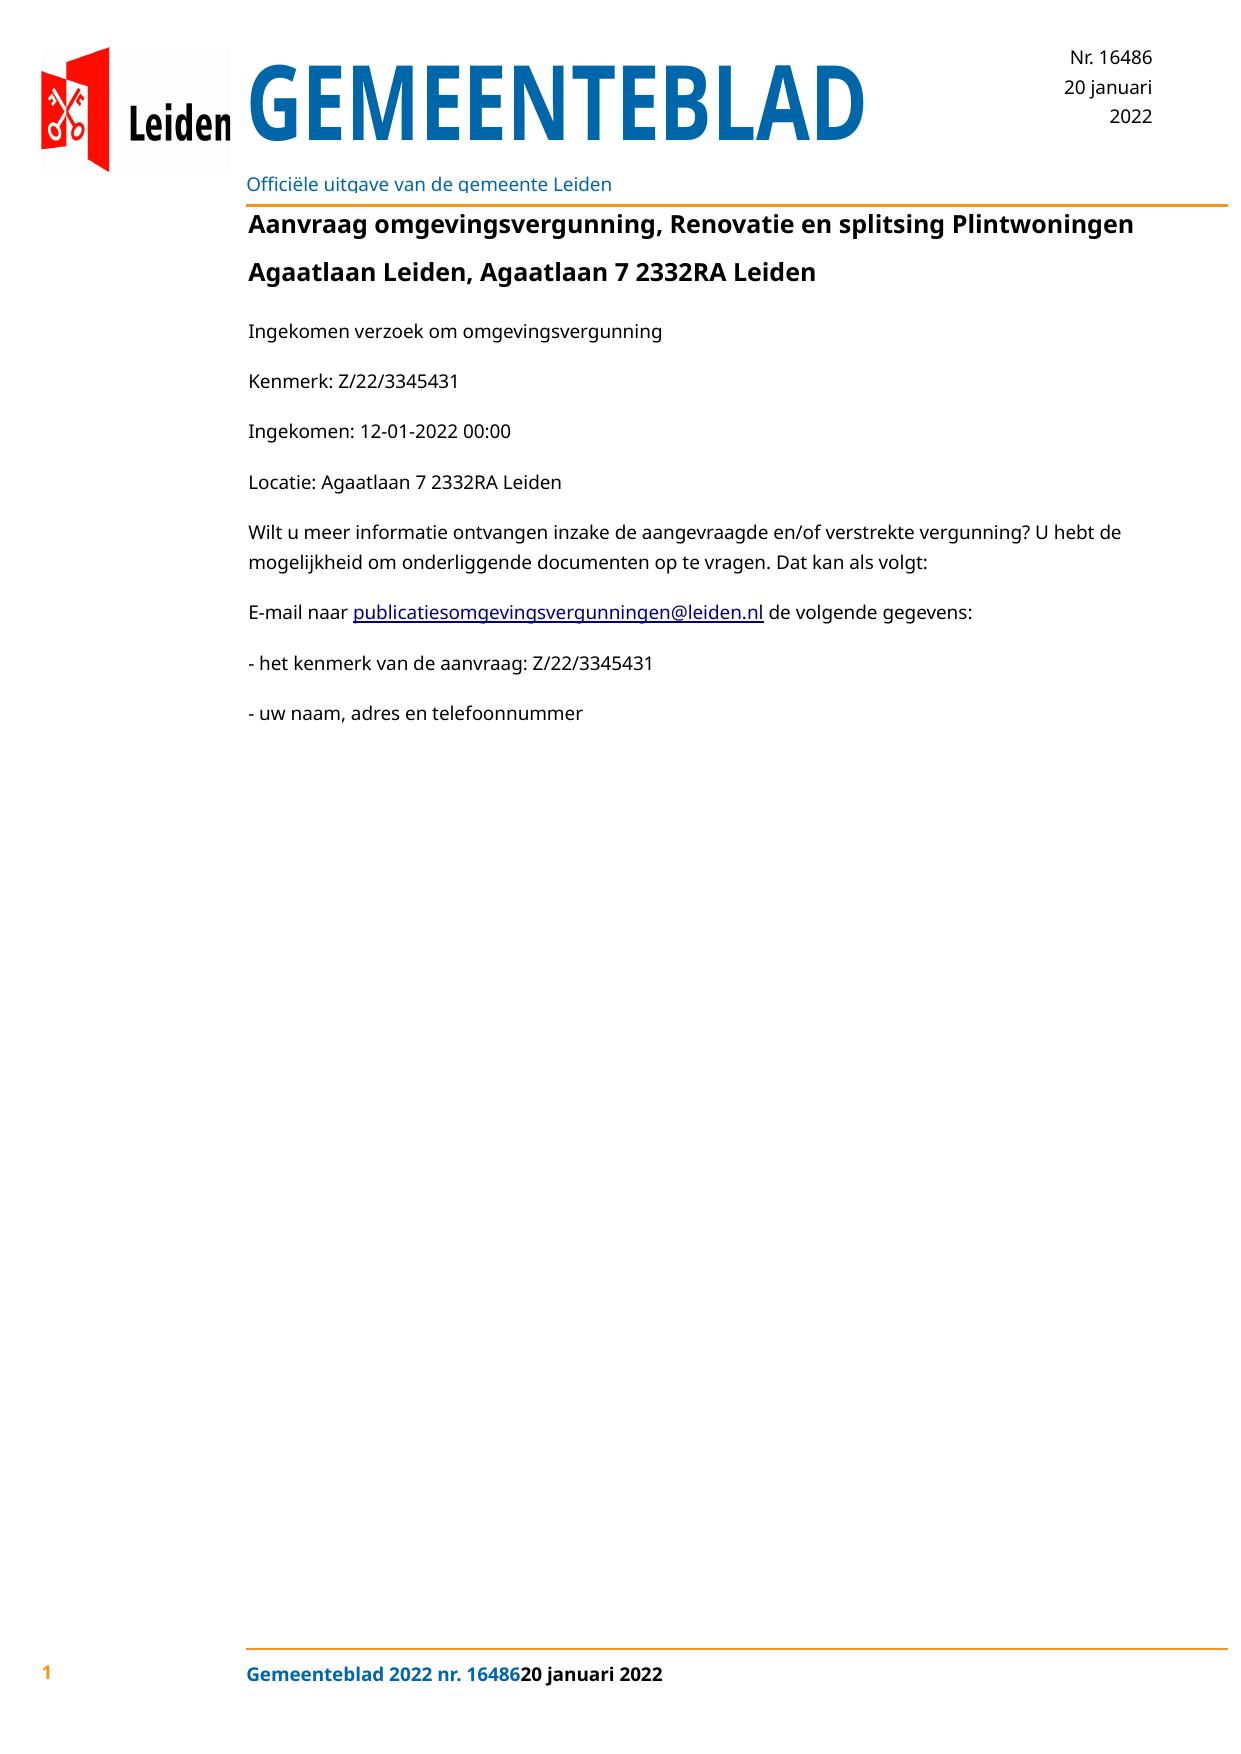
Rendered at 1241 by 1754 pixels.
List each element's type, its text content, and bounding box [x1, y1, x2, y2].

text Ingekomen verzoek om omgevingsvergunning [248, 318, 1152, 344]
text E-mail naar publicatiesomgevingsvergunningen@leiden.nl de volgende gegevens: [248, 599, 1152, 625]
text Kenmerk: Z/22/3345431 [248, 368, 1152, 394]
text Aanvraag omgevingsvergunning, Renovatie en splitsing Plintwoningen Agaatlaan Leiden, Agaatlaan 7 2332RA Leiden [248, 207, 1152, 288]
text Wilt u meer informatie ontvangen inzake de aangevraagde en/of verstrekte vergunning? U hebt de mogelijkheid om onderliggende documenten op te vragen. Dat kan als volgt: [248, 519, 1152, 575]
text - het kenmerk van de aanvraag: Z/22/3345431 [248, 650, 1152, 676]
text - uw naam, adres en telefoonnummer [248, 700, 1152, 726]
text Ingekomen: 12-01-2022 00:00 [248, 419, 1152, 444]
text Locatie: Agaatlaan 7 2332RA Leiden [248, 469, 1152, 495]
picture [41, 47, 231, 172]
